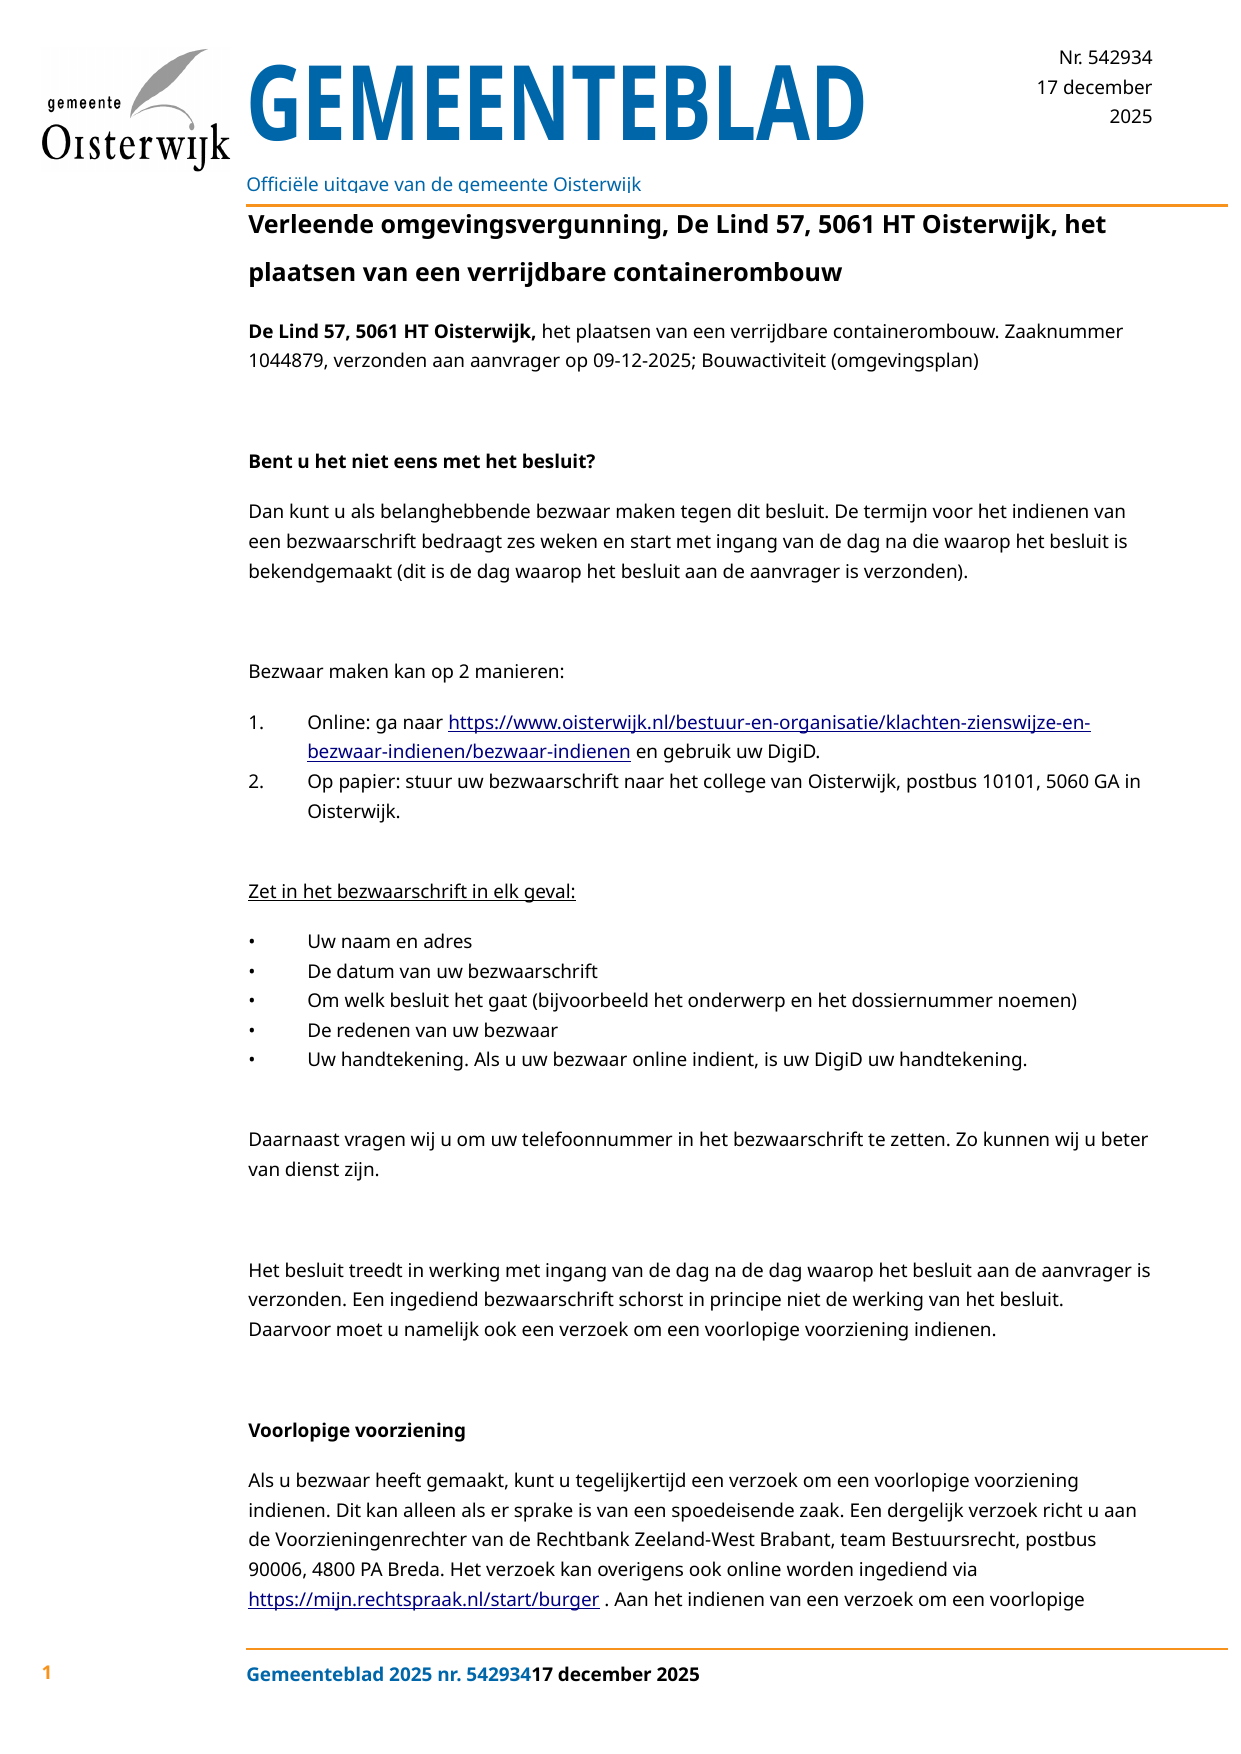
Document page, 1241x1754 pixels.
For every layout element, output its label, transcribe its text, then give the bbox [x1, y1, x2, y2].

text Daarnaast vragen wij u om uw telefoonnummer in het bezwaarschrift te zetten. Zo kunnen wij u beter van dienst zijn. [248, 1127, 1152, 1182]
list De datum van uw bezwaarschrift [248, 958, 1152, 984]
list Online: ga naar https://www.oisterwijk.nl/bestuur-en-organisatie/klachten-zienswijze-en-bezwaar-indienen/bezwaar-indienen en gebruik uw DigiD. [248, 709, 1152, 764]
picture [41, 47, 231, 172]
list Uw naam en adres [248, 928, 1152, 954]
text Bezwaar maken kan op 2 manieren: [248, 659, 1152, 684]
text Het besluit treedt in werking met ingang van de dag na de dag waarop het besluit aan de aanvrager is verzonden. Een ingediend bezwaarschrift schorst in principe niet de werking van het besluit. Daarvoor moet u namelijk ook een verzoek om een voorlopige voorziening indienen. [248, 1257, 1152, 1342]
text Bent u het niet eens met het besluit? [248, 448, 1152, 474]
list Op papier: stuur uw bezwaarschrift naar het college van Oisterwijk, postbus 10101, 5060 GA in Oisterwijk. [248, 768, 1152, 824]
text Zet in het bezwaarschrift in elk geval: [248, 878, 1152, 904]
text De Lind 57, 5061 HT Oisterwijk, het plaatsen van een verrijdbare containerombouw. Zaaknummer 1044879, verzonden aan aanvrager op 09-12-2025; Bouwactiviteit (omgevingsplan) [248, 318, 1152, 373]
text Verleende omgevingsvergunning, De Lind 57, 5061 HT Oisterwijk, het plaatsen van een verrijdbare containerombouw [248, 207, 1152, 288]
text Dan kunt u als belanghebbende bezwaar maken tegen dit besluit. De termijn voor het indienen van een bezwaarschrift bedraagt zes weken en start met ingang van de dag na die waarop het besluit is bekendgemaakt (dit is de dag waarop het besluit aan de aanvrager is verzonden). [248, 499, 1152, 584]
list Uw handtekening. Als u uw bezwaar online indient, is uw DigiD uw handtekening. [248, 1047, 1152, 1072]
list De redenen van uw bezwaar [248, 1017, 1152, 1043]
list Om welk besluit het gaat (bijvoorbeeld het onderwerp en het dossiernummer noemen) [248, 987, 1152, 1013]
text Als u bezwaar heeft gemaakt, kunt u tegelijkertijd een verzoek om een voorlopige voorziening indienen. Dit kan alleen als er sprake is van een spoedeisende zaak. Een dergelijk verzoek richt u aan de Voorzieningenrechter van de Rechtbank Zeeland-West Brabant, team Bestuursrecht, postbus 90006, 4800 PA Breda. Het verzoek kan overigens ook online worden ingediend via https://mijn.rechtspraak.nl/start/burger . Aan het indienen van een verzoek om een voorlopige [248, 1467, 1152, 1612]
text Voorlopige voorziening [248, 1417, 1152, 1443]
